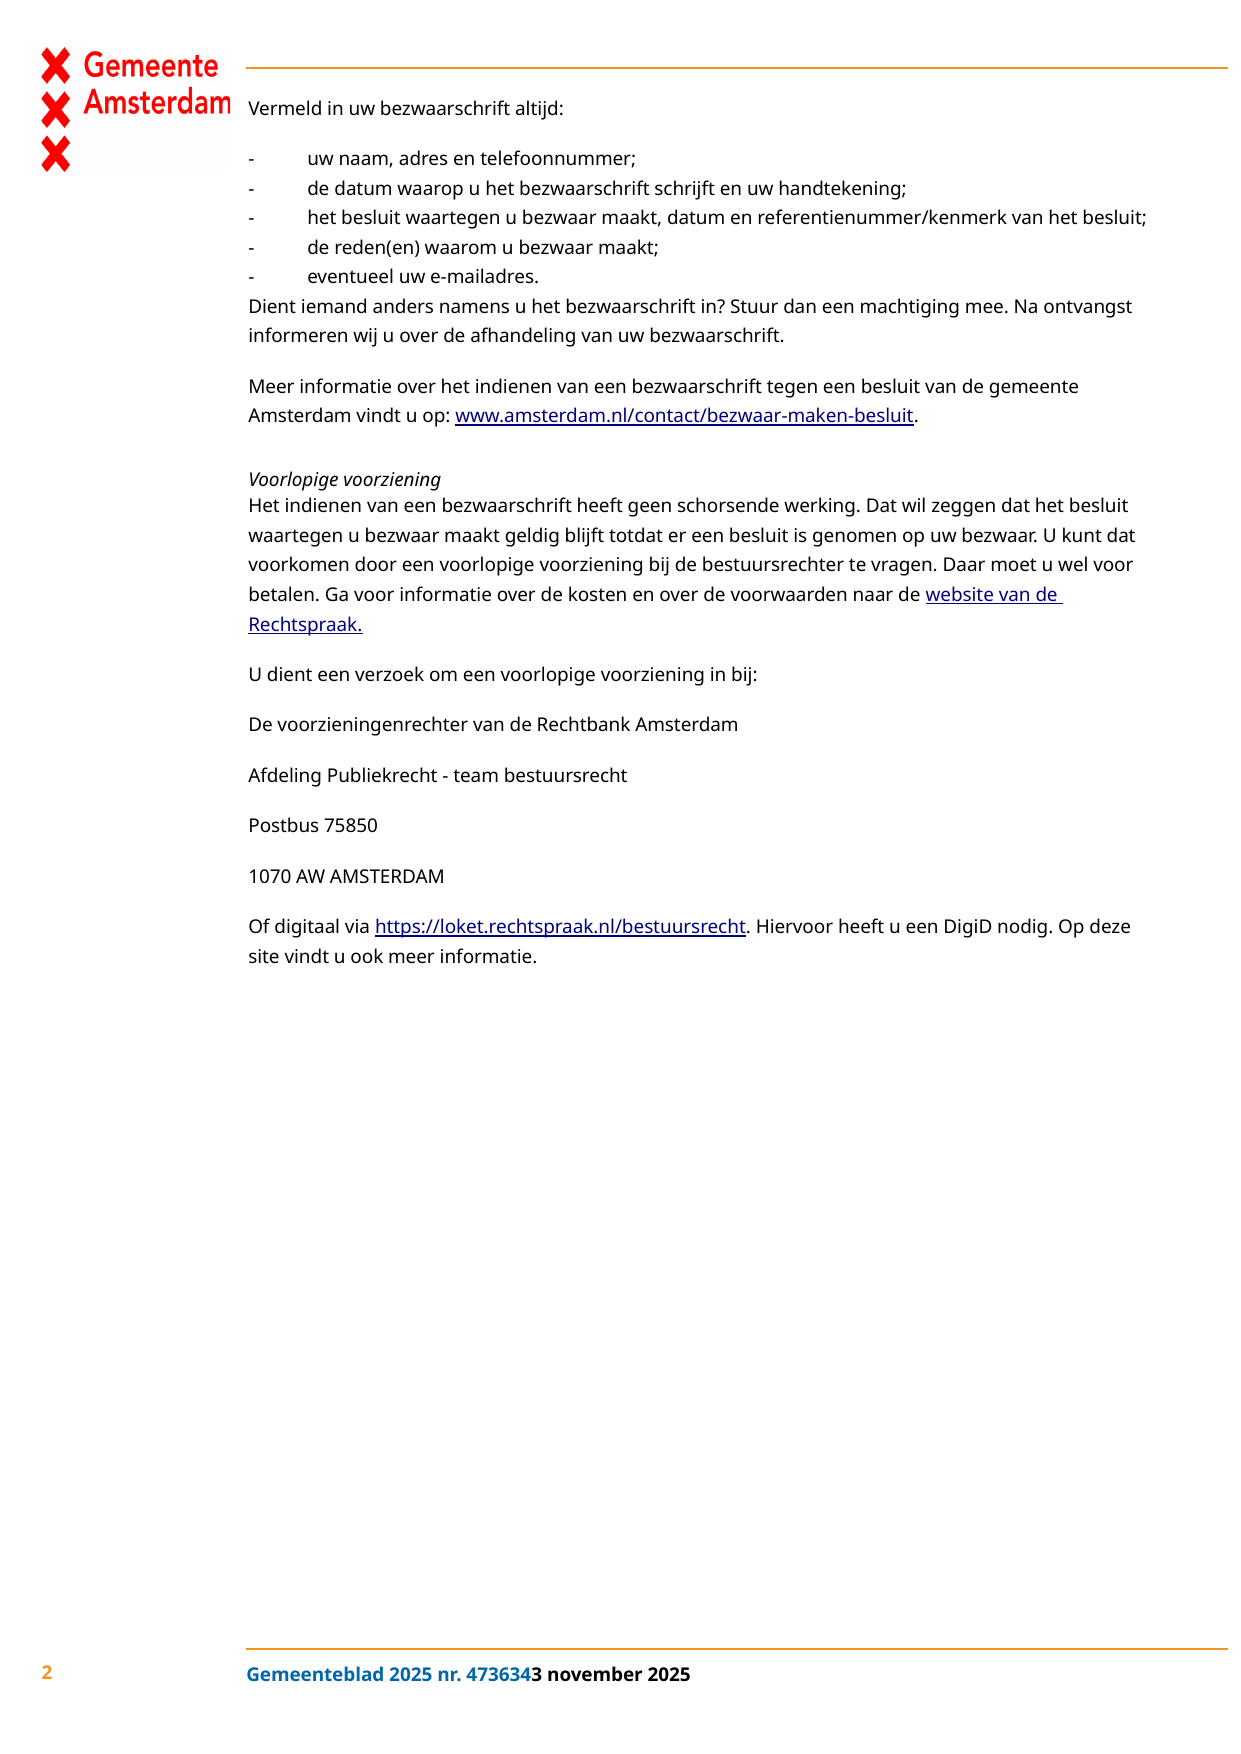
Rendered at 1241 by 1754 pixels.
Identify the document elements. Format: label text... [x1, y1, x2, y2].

list de datum waarop u het bezwaarschrift schrijft en uw handtekening; [248, 175, 1152, 201]
text Afdeling Publiekrecht - team bestuursrecht [248, 762, 1152, 788]
text U dient een verzoek om een voorlopige voorziening in bij: [248, 661, 1152, 687]
text Vermeld in uw bezwaarschrift altijd: [248, 95, 1152, 121]
text Of digitaal via https://loket.rechtspraak.nl/bestuursrecht. Hiervoor heeft u een DigiD nodig. Op deze site vindt u ook meer informatie. [248, 913, 1152, 968]
list eventueel uw e-mailadres. [248, 263, 1152, 289]
text Dient iemand anders namens u het bezwaarschrift in? Stuur dan een machtiging mee. Na ontvangst informeren wij u over de afhandeling van uw bezwaarschrift. [248, 293, 1152, 348]
text Meer informatie over het indienen van een bezwaarschrift tegen een besluit van de gemeente Amsterdam vindt u op: www.amsterdam.nl/contact/bezwaar-maken-besluit. [248, 373, 1152, 428]
list uw naam, adres en telefoonnummer; [248, 145, 1152, 171]
list de reden(en) waarom u bezwaar maakt; [248, 234, 1152, 260]
list het besluit waartegen u bezwaar maakt, datum en referentienummer/kenmerk van het besluit; [248, 204, 1152, 230]
text Voorlopige voorziening [248, 467, 1152, 492]
text 1070 AW AMSTERDAM [248, 863, 1152, 888]
text Het indienen van een bezwaarschrift heeft geen schorsende werking. Dat wil zeggen dat het besluit waartegen u bezwaar maakt geldig blijft totdat er een besluit is genomen op uw bezwaar. U kunt dat voorkomen door een voorlopige voorziening bij de bestuursrechter te vragen. Daar moet u wel voor betalen. Ga voor informatie over de kosten en over de voorwaarden naar de website van de Rechtspraak. [248, 492, 1152, 636]
picture [41, 47, 231, 172]
text De voorzieningenrechter van de Rechtbank Amsterdam [248, 712, 1152, 737]
text Postbus 75850 [248, 812, 1152, 838]
